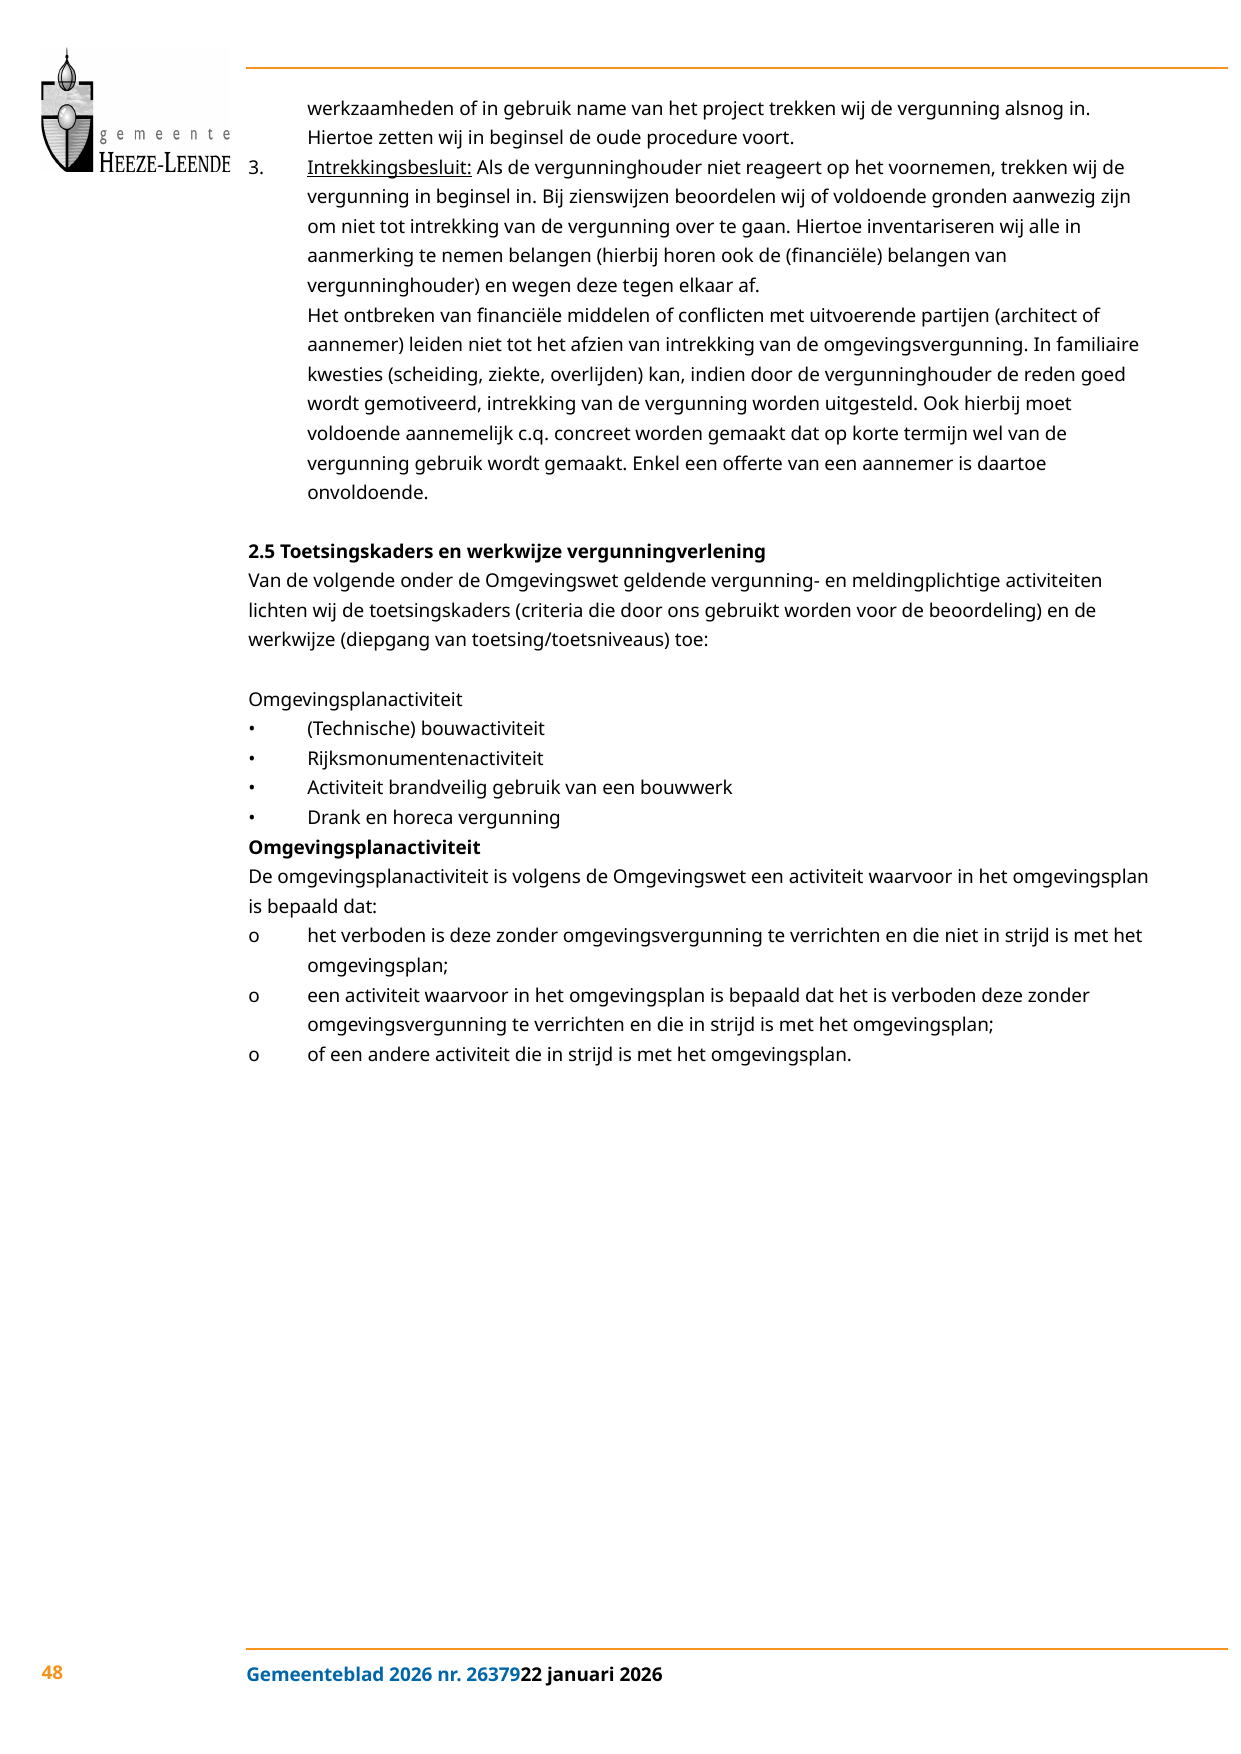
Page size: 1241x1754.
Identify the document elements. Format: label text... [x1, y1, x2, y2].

table_header werkzaamheden of in gebruik name van het project trekken wij de vergunning alsnog in. Hiertoe zetten wij in beginsel de oude procedure voort. Intrekkingsbesluit: Als de vergunninghouder niet reageert op het voornemen, trekken wij de vergunning in beginsel in. Bij zienswijzen beoordelen wij of voldoende gronden aanwezig zijn om niet tot intrekking van de vergunning over te gaan. Hiertoe inventariseren wij alle in aanmerking te nemen belangen (hierbij horen ook de (financiële) belangen van vergunninghouder) en wegen deze tegen elkaar af. Het ontbreken van financiële middelen of conflicten met uitvoerende partijen (architect of aannemer) leiden niet tot het afzien van intrekking van de omgevingsvergunning. In familiaire kwesties (scheiding, ziekte, overlijden) kan, indien door de vergunninghouder de reden goed wordt gemotiveerd, intrekking van de vergunning worden uitgesteld. Ook hierbij moet voldoende aannemelijk c.q. concreet worden gemaakt dat op korte termijn wel van de vergunning gebruik wordt gemaakt. Enkel een offerte van een aannemer is daartoe onvoldoende. [248, 95, 1152, 505]
list Activiteit brandveilig gebruik van een bouwwerk [248, 774, 1152, 800]
list (Technische) bouwactiviteit [248, 715, 1152, 741]
table_header Omgevingsplanactiviteit De omgevingsplanactiviteit is volgens de Omgevingswet een activiteit waarvoor in het omgevingsplan is bepaald dat: het verboden is deze zonder omgevingsvergunning te verrichten en die niet in strijd is met het omgevingsplan; een activiteit waarvoor in het omgevingsplan is bepaald dat het is verboden deze zonder omgevingsvergunning te verrichten en die in strijd is met het omgevingsplan; of een andere activiteit die in strijd is met het omgevingsplan. [248, 834, 1152, 1067]
list Rijksmonumentenactiviteit [248, 745, 1152, 771]
picture [41, 47, 231, 172]
text 2.5 Toetsingskaders en werkwijze vergunningverlening [248, 538, 1152, 564]
text Van de volgende onder de Omgevingswet geldende vergunning- en meldingplichtige activiteiten lichten wij de toetsingskaders (criteria die door ons gebruikt worden voor de beoordeling) en de werkwijze (diepgang van toetsing/toetsniveaus) toe: [248, 567, 1152, 652]
list Drank en horeca vergunning [248, 804, 1152, 830]
text Omgevingsplanactiviteit [248, 686, 1152, 712]
